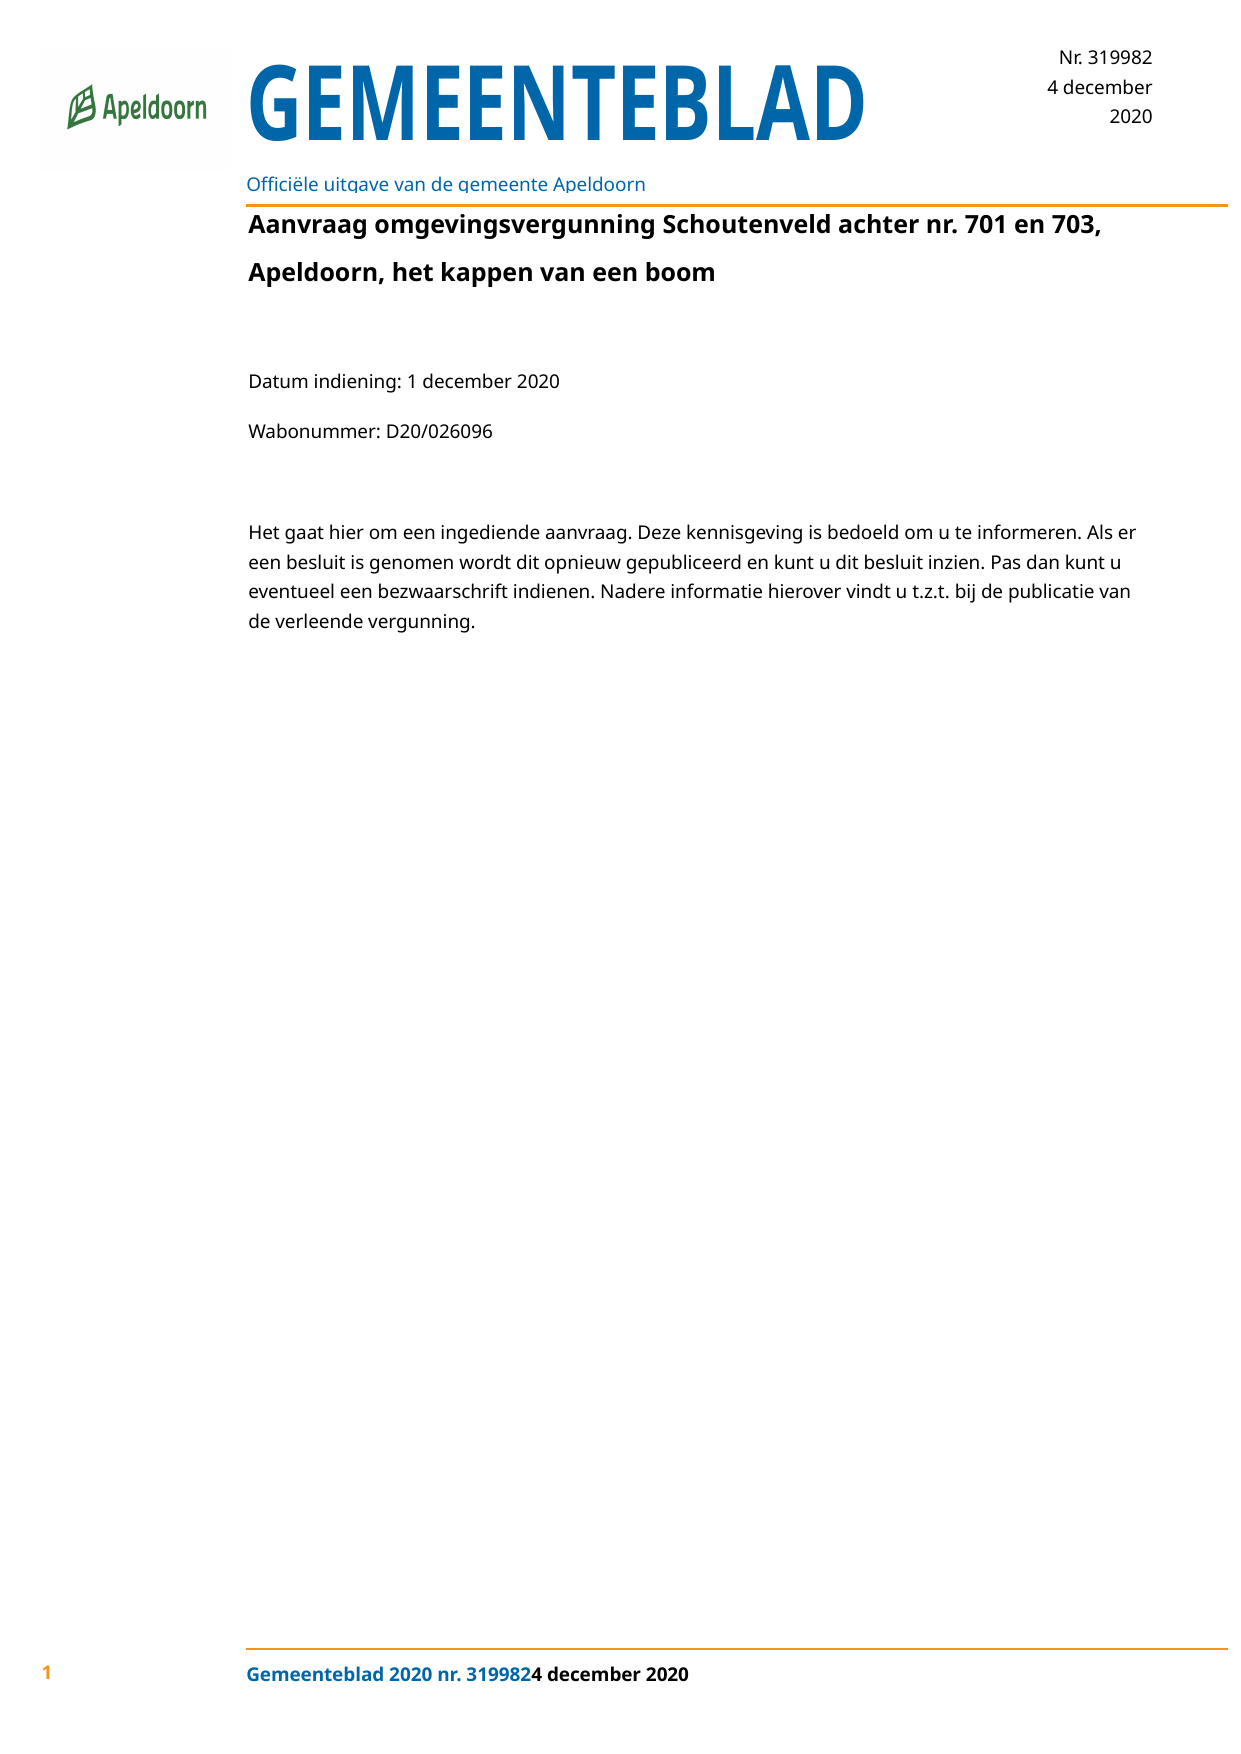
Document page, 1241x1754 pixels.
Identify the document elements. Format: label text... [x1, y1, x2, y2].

text Aanvraag omgevingsvergunning Schoutenveld achter nr. 701 en 703, Apeldoorn, het kappen van een boom [248, 207, 1152, 288]
text Het gaat hier om een ingediende aanvraag. Deze kennisgeving is bedoeld om u te informeren. Als er een besluit is genomen wordt dit opnieuw gepubliceerd en kunt u dit besluit inzien. Pas dan kunt u eventueel een bezwaarschrift indienen. Nadere informatie hierover vindt u t.z.t. bij de publicatie van de verleende vergunning. [248, 519, 1152, 634]
text Wabonummer: D20/026096 [248, 419, 1152, 444]
picture [41, 47, 231, 172]
text Datum indiening: 1 december 2020 [248, 368, 1152, 394]
